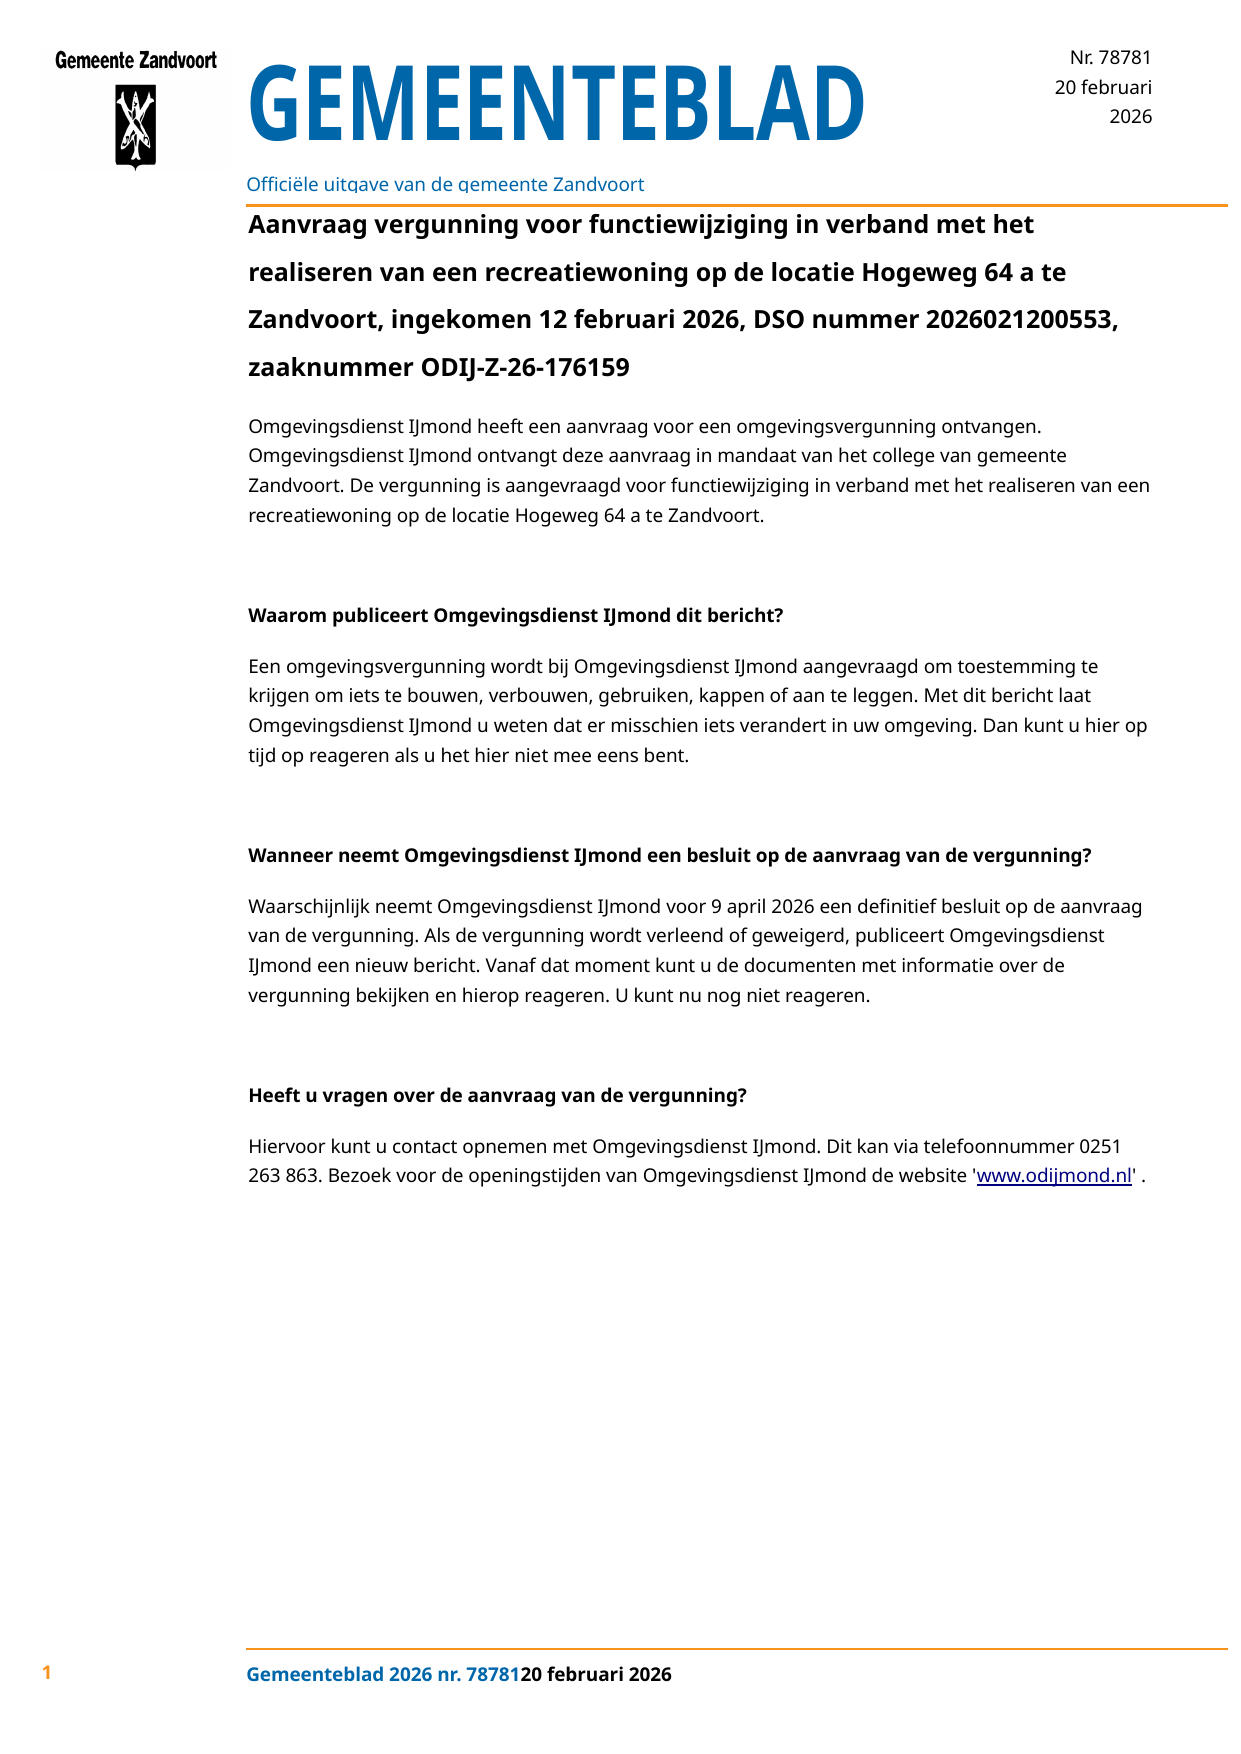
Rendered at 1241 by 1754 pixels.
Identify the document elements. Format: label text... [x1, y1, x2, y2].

text Hiervoor kunt u contact opnemen met Omgevingsdienst IJmond. Dit kan via telefoonnummer 0251 263 863. Bezoek voor de openingstijden van Omgevingsdienst IJmond de website 'www.odijmond.nl' . [248, 1133, 1152, 1188]
text Een omgevingsvergunning wordt bij Omgevingsdienst IJmond aangevraagd om toestemming te krijgen om iets te bouwen, verbouwen, gebruiken, kappen of aan te leggen. Met dit bericht laat Omgevingsdienst IJmond u weten dat er misschien iets verandert in uw omgeving. Dan kunt u hier op tijd op reageren als u het hier niet mee eens bent. [248, 653, 1152, 768]
text Waarom publiceert Omgevingsdienst IJmond dit bericht? [248, 603, 1152, 628]
text Omgevingsdienst IJmond heeft een aanvraag voor een omgevingsvergunning ontvangen. Omgevingsdienst IJmond ontvangt deze aanvraag in mandaat van het college van gemeente Zandvoort. De vergunning is aangevraagd voor functiewijziging in verband met het realiseren van een recreatiewoning op de locatie Hogeweg 64 a te Zandvoort. [248, 413, 1152, 528]
picture [41, 47, 231, 172]
text Aanvraag vergunning voor functiewijziging in verband met het realiseren van een recreatiewoning op de locatie Hogeweg 64 a te Zandvoort, ingekomen 12 februari 2026, DSO nummer 2026021200553, zaaknummer ODIJ-Z-26-176159 [248, 207, 1152, 384]
text Waarschijnlijk neemt Omgevingsdienst IJmond voor 9 april 2026 een definitief besluit op de aanvraag van de vergunning. Als de vergunning wordt verleend of geweigerd, publiceert Omgevingsdienst IJmond een nieuw bericht. Vanaf dat moment kunt u de documenten met informatie over de vergunning bekijken en hierop reageren. U kunt nu nog niet reageren. [248, 893, 1152, 1008]
text Heeft u vragen over de aanvraag van de vergunning? [248, 1083, 1152, 1108]
text Wanneer neemt Omgevingsdienst IJmond een besluit op de aanvraag van de vergunning? [248, 843, 1152, 868]
